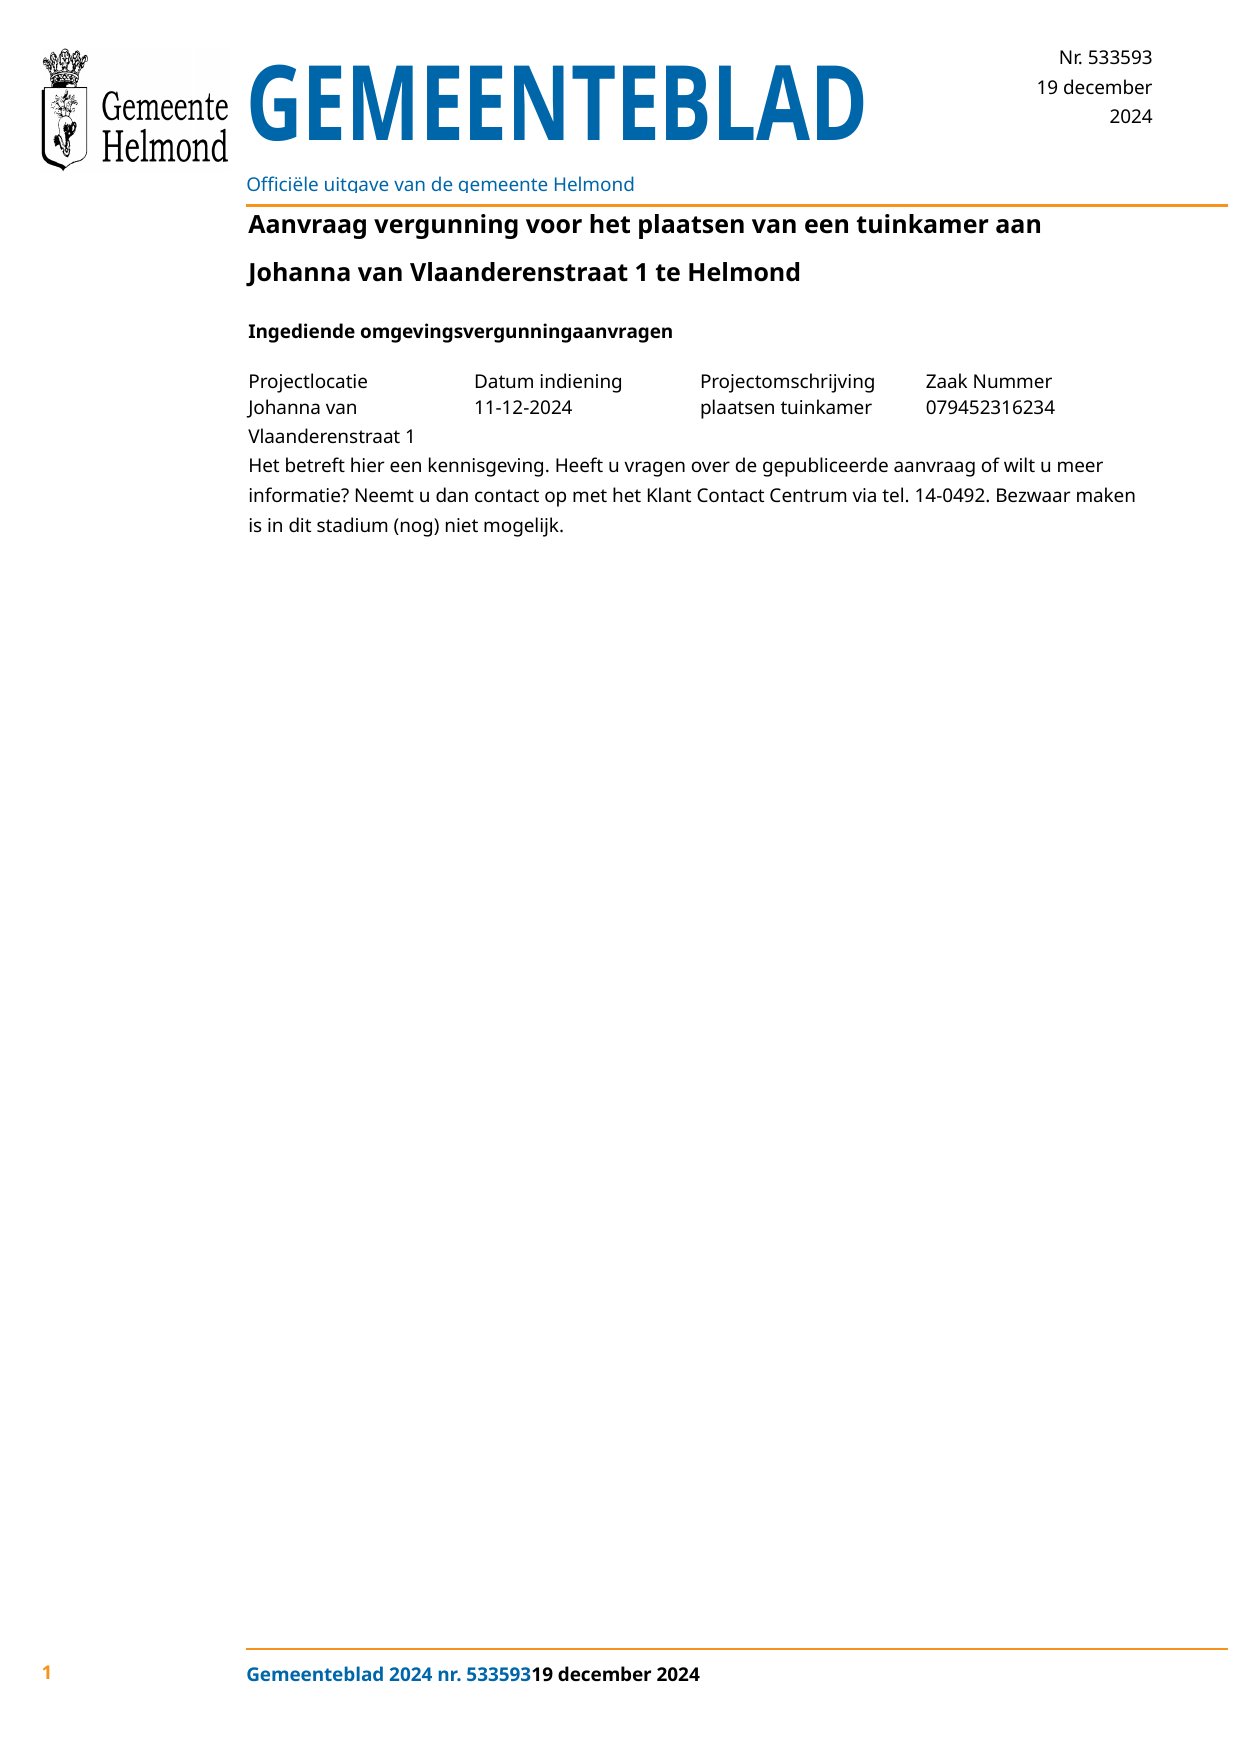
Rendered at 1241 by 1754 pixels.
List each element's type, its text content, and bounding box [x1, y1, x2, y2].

text Aanvraag vergunning voor het plaatsen van een tuinkamer aan Johanna van Vlaanderenstraat 1 te Helmond [248, 207, 1152, 288]
text Het betreft hier een kennisgeving. Heeft u vragen over de gepubliceerde aanvraag of wilt u meer informatie? Neemt u dan contact op met het Klant Contact Centrum via tel. 14-0492. Bezwaar maken is in dit stadium (nog) niet mogelijk. [248, 453, 1152, 538]
table_cell Johanna van Vlaanderenstraat 1 [248, 394, 474, 449]
table_header Projectomschrijving [700, 369, 926, 394]
table_header Zaak Nummer [926, 369, 1152, 394]
table_cell 11-12-2024 [474, 394, 700, 449]
table_cell plaatsen tuinkamer [700, 394, 926, 449]
table_header Datum indiening [474, 369, 700, 394]
table_cell 079452316234 [926, 394, 1152, 449]
picture [41, 47, 231, 172]
text Ingediende omgevingsvergunningaanvragen [248, 318, 1152, 344]
table_header Projectlocatie [248, 369, 474, 394]
